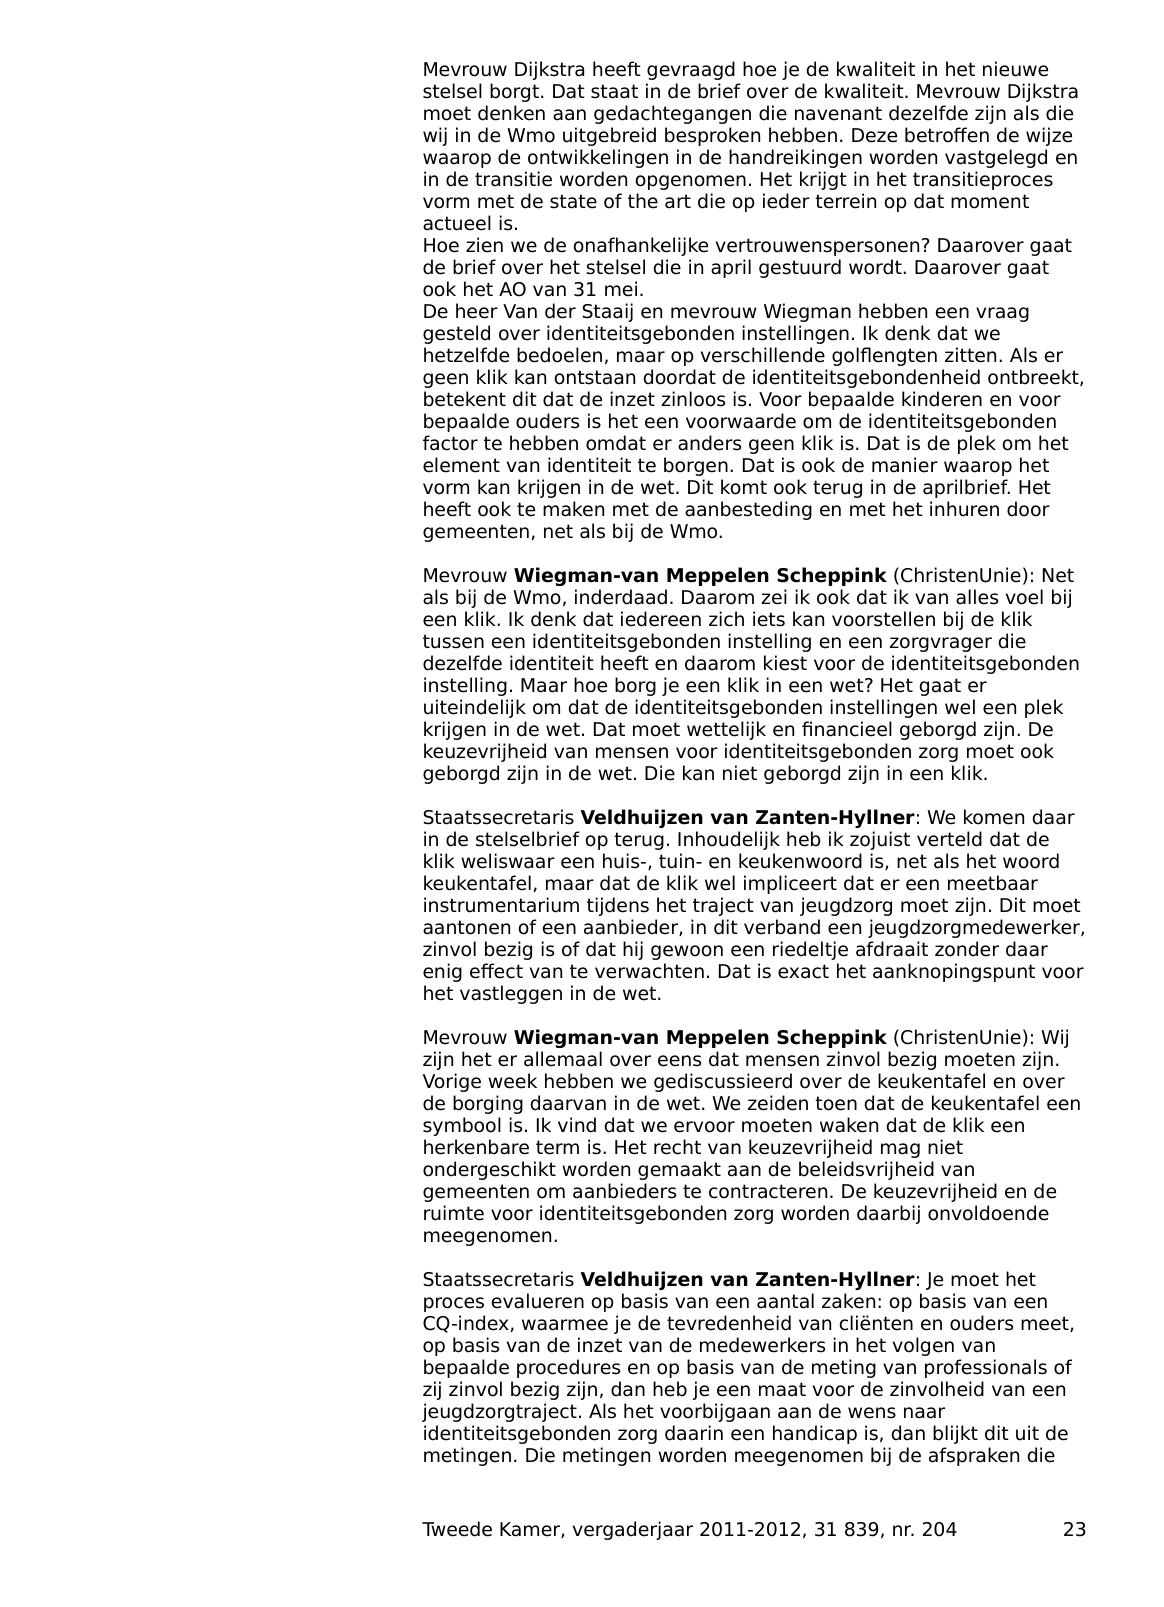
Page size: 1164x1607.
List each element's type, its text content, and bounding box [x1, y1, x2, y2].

text De heer Van der Staaij en mevrouw Wiegman hebben een vraag gesteld over identiteitsgebonden instellingen. Ik denk dat we hetzelfde bedoelen, maar op verschillende golflengten zitten. Als er geen klik kan ontstaan doordat de identiteitsgebondenheid ontbreekt, betekent dit dat de inzet zinloos is. Voor bepaalde kinderen en voor bepaalde ouders is het een voorwaarde om de identiteitsgebonden factor te hebben omdat er anders geen klik is. Dat is de plek om het element van identiteit te borgen. Dat is ook de manier waarop het vorm kan krijgen in de wet. Dit komt ook terug in de aprilbrief. Het heeft ook te maken met de aanbesteding en met het inhuren door gemeenten, net als bij de Wmo. [422, 301, 1087, 543]
text Staatssecretaris Veldhuijzen van Zanten-Hyllner: We komen daar in de stelselbrief op terug. Inhoudelijk heb ik zojuist verteld dat de klik weliswaar een huis-, tuin- en keukenwoord is, net als het woord keukentafel, maar dat de klik wel impliceert dat er een meetbaar instrumentarium tijdens het traject van jeugdzorg moet zijn. Dit moet aantonen of een aanbieder, in dit verband een jeugdzorgmedewerker, zinvol bezig is of dat hij gewoon een riedeltje afdraait zonder daar enig effect van te verwachten. Dat is exact het aanknopingspunt voor het vastleggen in de wet. [422, 807, 1087, 1004]
text Staatssecretaris Veldhuijzen van Zanten-Hyllner: Je moet het proces evalueren op basis van een aantal zaken: op basis van een CQ-index, waarmee je de tevredenheid van cliënten en ouders meet, op basis van de inzet van de medewerkers in het volgen van bepaalde procedures en op basis van de meting van professionals of zij zinvol bezig zijn, dan heb je een maat voor de zinvolheid van een jeugdzorgtraject. Als het voorbijgaan aan de wens naar identiteitsgebonden zorg daarin een handicap is, dan blijkt dit uit de metingen. Die metingen worden meegenomen bij de afspraken die [422, 1269, 1087, 1467]
text Mevrouw Wiegman-van Meppelen Scheppink (ChristenUnie): Net als bij de Wmo, inderdaad. Daarom zei ik ook dat ik van alles voel bij een klik. Ik denk dat iedereen zich iets kan voorstellen bij de klik tussen een identiteitsgebonden instelling en een zorgvrager die dezelfde identiteit heeft en daarom kiest voor de identiteitsgebonden instelling. Maar hoe borg je een klik in een wet? Het gaat er uiteindelijk om dat de identiteitsgebonden instellingen wel een plek krijgen in de wet. Dat moet wettelijk en financieel geborgd zijn. De keuzevrijheid van mensen voor identiteitsgebonden zorg moet ook geborgd zijn in de wet. Die kan niet geborgd zijn in een klik. [422, 565, 1087, 784]
text Hoe zien we de onafhankelijke vertrouwenspersonen? Daarover gaat de brief over het stelsel die in april gestuurd wordt. Daarover gaat ook het AO van 31 mei. [422, 235, 1087, 301]
text Mevrouw Wiegman-van Meppelen Scheppink (ChristenUnie): Wij zijn het er allemaal over eens dat mensen zinvol bezig moeten zijn. Vorige week hebben we gediscussieerd over de keukentafel en over de borging daarvan in de wet. We zeiden toen dat de keukentafel een symbool is. Ik vind dat we ervoor moeten waken dat de klik een herkenbare term is. Het recht van keuzevrijheid mag niet ondergeschikt worden gemaakt aan de beleidsvrijheid van gemeenten om aanbieders te contracteren. De keuzevrijheid en de ruimte voor identiteitsgebonden zorg worden daarbij onvoldoende meegenomen. [422, 1027, 1087, 1247]
text Mevrouw Dijkstra heeft gevraagd hoe je de kwaliteit in het nieuwe stelsel borgt. Dat staat in de brief over de kwaliteit. Mevrouw Dijkstra moet denken aan gedachtegangen die navenant dezelfde zijn als die wij in de Wmo uitgebreid besproken hebben. Deze betroffen de wijze waarop de ontwikkelingen in de handreikingen worden vastgelegd en in de transitie worden opgenomen. Het krijgt in het transitieproces vorm met de state of the art die op ieder terrein op dat moment actueel is. [422, 59, 1087, 235]
